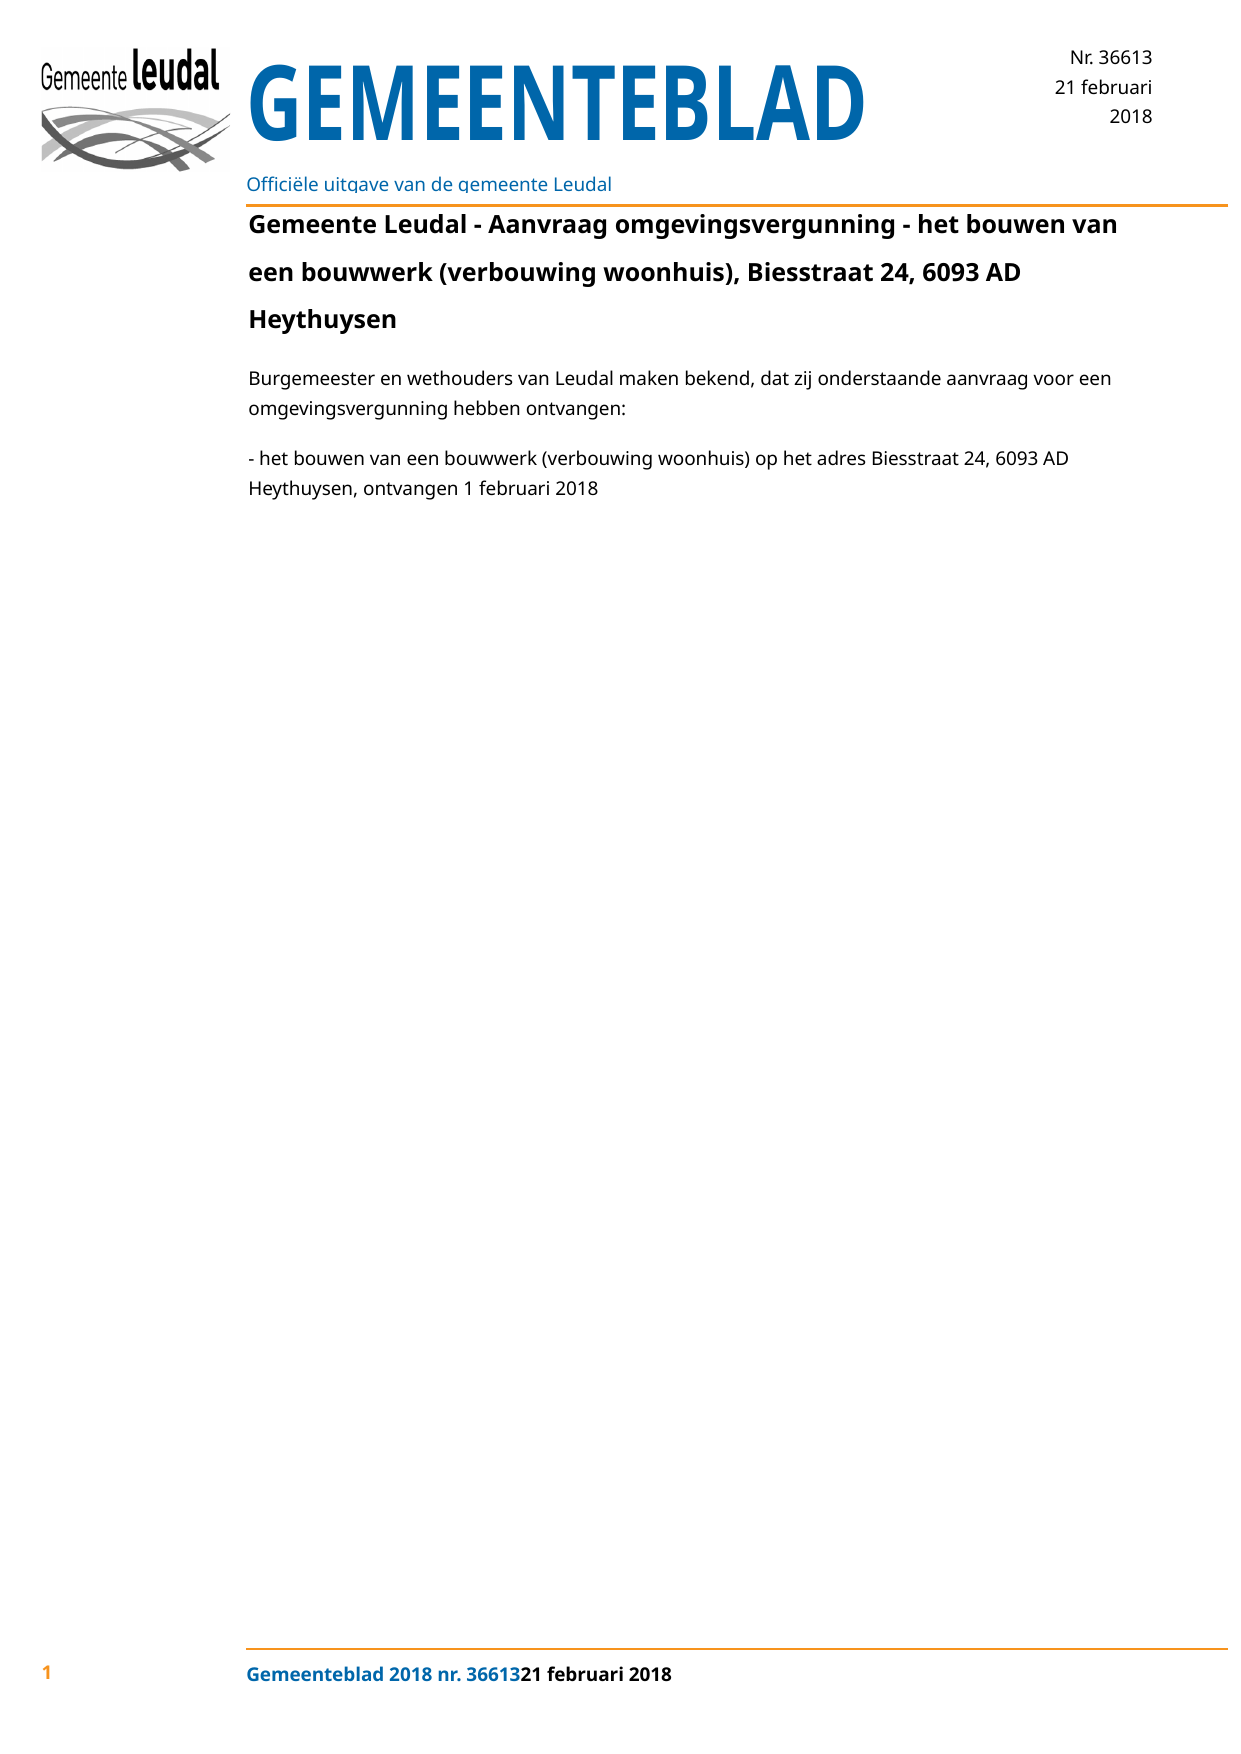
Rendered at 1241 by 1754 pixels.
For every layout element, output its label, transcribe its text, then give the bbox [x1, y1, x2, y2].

text - het bouwen van een bouwwerk (verbouwing woonhuis) op het adres Biesstraat 24, 6093 AD Heythuysen, ontvangen 1 februari 2018 [248, 446, 1152, 501]
picture [41, 47, 231, 172]
text Gemeente Leudal - Aanvraag omgevingsvergunning - het bouwen van een bouwwerk (verbouwing woonhuis), Biesstraat 24, 6093 AD Heythuysen [248, 207, 1152, 336]
text Burgemeester en wethouders van Leudal maken bekend, dat zij onderstaande aanvraag voor een omgevingsvergunning hebben ontvangen: [248, 366, 1152, 421]
